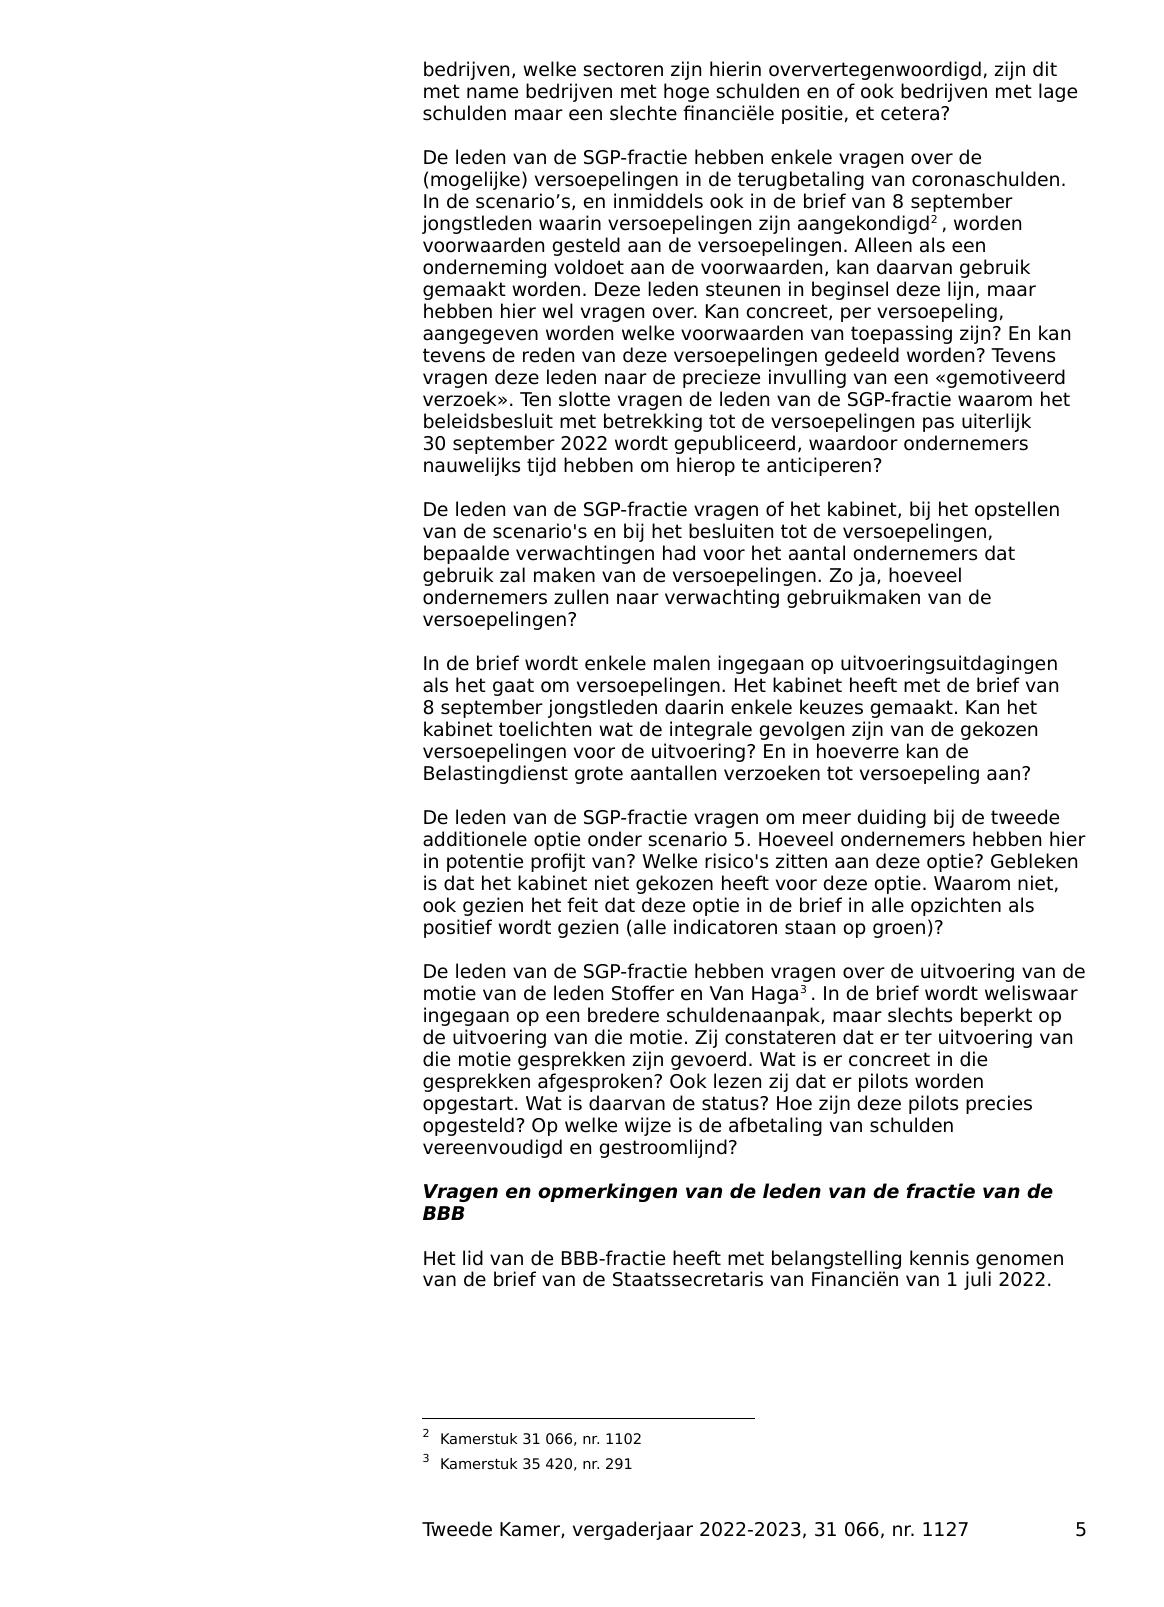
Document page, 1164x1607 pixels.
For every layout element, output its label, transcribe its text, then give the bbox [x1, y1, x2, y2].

text In de brief wordt enkele malen ingegaan op uitvoeringsuitdagingen als het gaat om versoepelingen. Het kabinet heeft met de brief van 8 september jongstleden daarin enkele keuzes gemaakt. Kan het kabinet toelichten wat de integrale gevolgen zijn van de gekozen versoepelingen voor de uitvoering? En in hoeverre kan de Belastingdienst grote aantallen verzoeken tot versoepeling aan? [422, 653, 1087, 785]
text bedrijven, welke sectoren zijn hierin oververtegenwoordigd, zijn dit met name bedrijven met hoge schulden en of ook bedrijven met lage schulden maar een slechte financiële positie, et cetera? [422, 59, 1087, 125]
text De leden van de SGP-fractie vragen om meer duiding bij de tweede additionele optie onder scenario 5. Hoeveel ondernemers hebben hier in potentie profijt van? Welke risico's zitten aan deze optie? Gebleken is dat het kabinet niet gekozen heeft voor deze optie. Waarom niet, ook gezien het feit dat deze optie in de brief in alle opzichten als positief wordt gezien (alle indicatoren staan op groen)? [422, 807, 1087, 939]
text Kamerstuk 35 420, nr. 291 [422, 1452, 1087, 1474]
text De leden van de SGP-fractie vragen of het kabinet, bij het opstellen van de scenario's en bij het besluiten tot de versoepelingen, bepaalde verwachtingen had voor het aantal ondernemers dat gebruik zal maken van de versoepelingen. Zo ja, hoeveel ondernemers zullen naar verwachting gebruikmaken van de versoepelingen? [422, 499, 1087, 631]
text De leden van de SGP-fractie hebben vragen over de uitvoering van de motie van de leden Stoffer en Van Haga. In de brief wordt weliswaar ingegaan op een bredere schuldenaanpak, maar slechts beperkt op de uitvoering van die motie. Zij constateren dat er ter uitvoering van die motie gesprekken zijn gevoerd. Wat is er concreet in die gesprekken afgesproken? Ook lezen zij dat er pilots worden opgestart. Wat is daarvan de status? Hoe zijn deze pilots precies opgesteld? Op welke wijze is de afbetaling van schulden vereenvoudigd en gestroomlijnd? [422, 961, 1087, 1159]
text De leden van de SGP-fractie hebben enkele vragen over de (mogelijke) versoepelingen in de terugbetaling van coronaschulden. In de scenario’s, en inmiddels ook in de brief van 8 september jongstleden waarin versoepelingen zijn aangekondigd, worden voorwaarden gesteld aan de versoepelingen. Alleen als een onderneming voldoet aan de voorwaarden, kan daarvan gebruik gemaakt worden. Deze leden steunen in beginsel deze lijn, maar hebben hier wel vragen over. Kan concreet, per versoepeling, aangegeven worden welke voorwaarden van toepassing zijn? En kan tevens de reden van deze versoepelingen gedeeld worden? Tevens vragen deze leden naar de precieze invulling van een «gemotiveerd verzoek». Ten slotte vragen de leden van de SGP-fractie waarom het beleidsbesluit met betrekking tot de versoepelingen pas uiterlijk 30 september 2022 wordt gepubliceerd, waardoor ondernemers nauwelijks tijd hebben om hierop te anticiperen? [422, 147, 1087, 477]
text Kamerstuk 31 066, nr. 1102 [422, 1427, 1087, 1449]
text Het lid van de BBB-fractie heeft met belangstelling kennis genomen van de brief van de Staatssecretaris van Financiën van 1 juli 2022. [422, 1247, 1087, 1291]
subtitle Vragen en opmerkingen van de leden van de fractie van de BBB [422, 1181, 1087, 1225]
